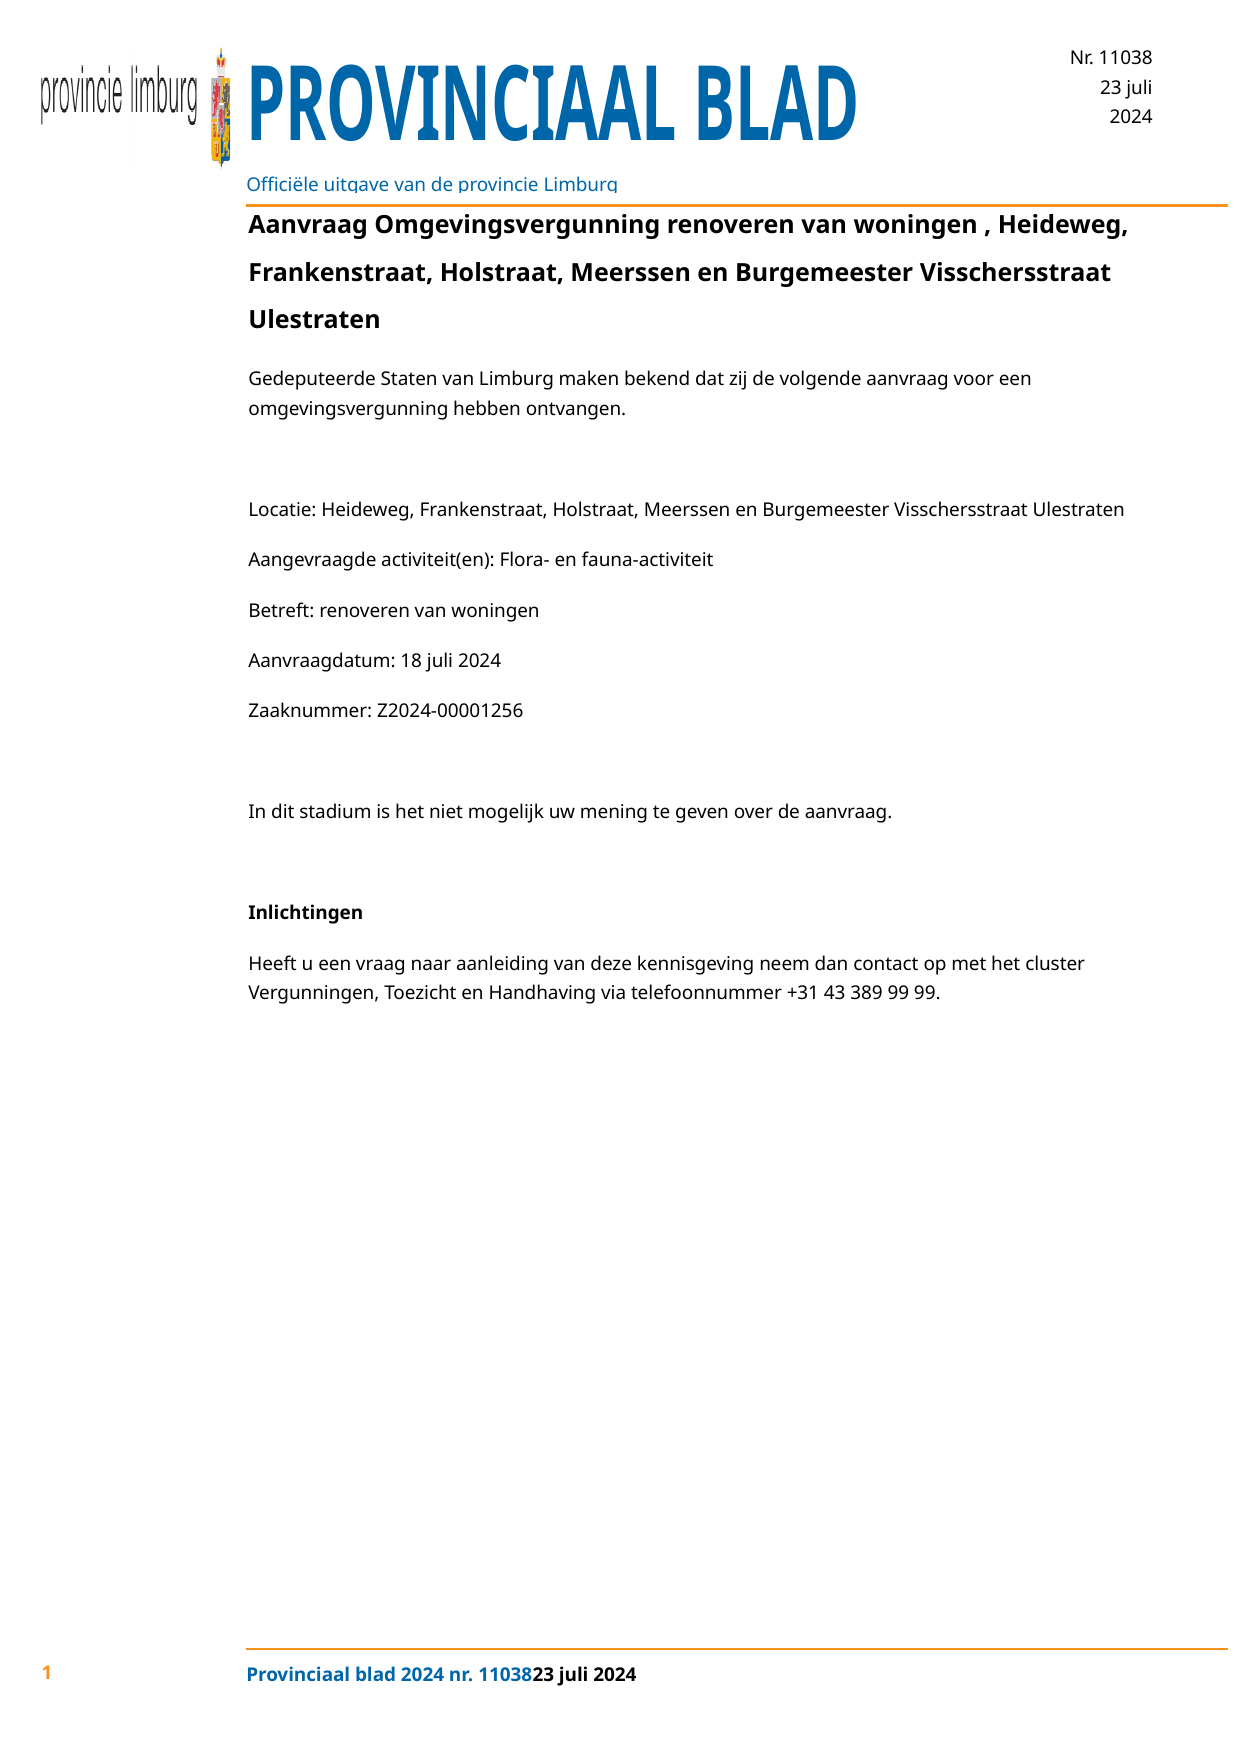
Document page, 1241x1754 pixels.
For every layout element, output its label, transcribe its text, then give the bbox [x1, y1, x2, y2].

text Zaaknummer: Z2024-00001256 [248, 698, 1152, 723]
text Gedeputeerde Staten van Limburg maken bekend dat zij de volgende aanvraag voor een omgevingsvergunning hebben ontvangen. [248, 366, 1152, 421]
text Locatie: Heideweg, Frankenstraat, Holstraat, Meerssen en Burgemeester Visschersstraat Ulestraten [248, 496, 1152, 522]
text Aangevraagde activiteit(en): Flora- en fauna-activiteit [248, 546, 1152, 572]
picture [41, 47, 231, 172]
text Inlichtingen [248, 899, 1152, 925]
text Aanvraag Omgevingsvergunning renoveren van woningen , Heideweg, Frankenstraat, Holstraat, Meerssen en Burgemeester Visschersstraat Ulestraten [248, 207, 1152, 336]
text Heeft u een vraag naar aanleiding van deze kennisgeving neem dan contact op met het cluster Vergunningen, Toezicht en Handhaving via telefoonnummer +31 43 389 99 99. [248, 950, 1152, 1005]
text Betreft: renoveren van woningen [248, 597, 1152, 622]
text In dit stadium is het niet mogelijk uw mening te geven over de aanvraag. [248, 798, 1152, 824]
text Aanvraagdatum: 18 juli 2024 [248, 647, 1152, 673]
